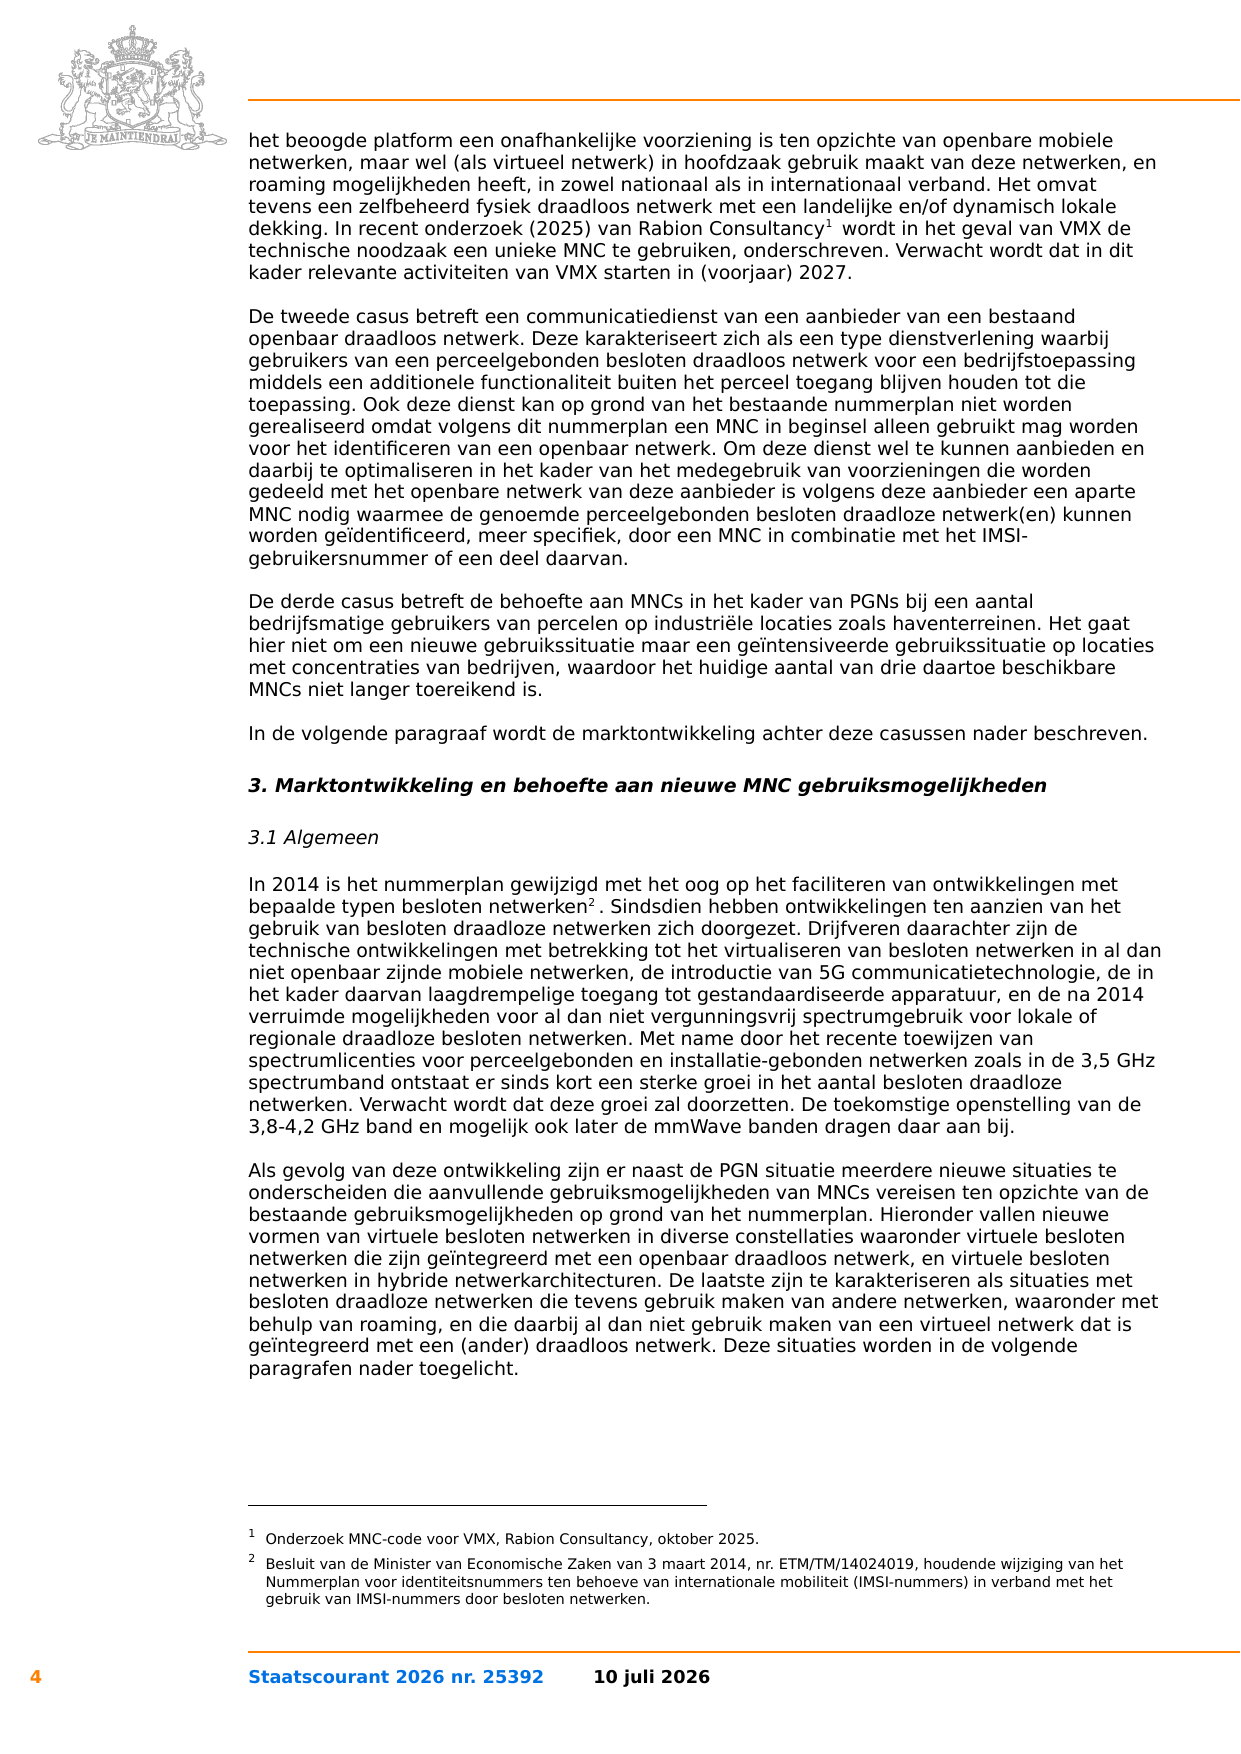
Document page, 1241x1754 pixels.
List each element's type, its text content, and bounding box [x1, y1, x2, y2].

picture [38, 25, 227, 150]
text het beoogde platform een onafhankelijke voorziening is ten opzichte van openbare mobiele netwerken, maar wel (als virtueel netwerk) in hoofdzaak gebruik maakt van deze netwerken, en roaming mogelijkheden heeft, in zowel nationaal als in internationaal verband. Het omvat tevens een zelfbeheerd fysiek draadloos netwerk met een landelijke en/of dynamisch lokale dekking. In recent onderzoek (2025) van Rabion Consultancy wordt in het geval van VMX de technische noodzaak een unieke MNC te gebruiken, onderschreven. Verwacht wordt dat in dit kader relevante activiteiten van VMX starten in (voorjaar) 2027. [248, 130, 1163, 284]
text Besluit van de Minister van Economische Zaken van 3 maart 2014, nr. ETM/TM/14024019, houdende wijziging van het Nummerplan voor identiteitsnummers ten behoeve van internationale mobiliteit (IMSI-nummers) in verband met het gebruik van IMSI-nummers door besloten netwerken. [248, 1552, 1163, 1608]
text De tweede casus betreft een communicatiedienst van een aanbieder van een bestaand openbaar draadloos netwerk. Deze karakteriseert zich als een type dienstverlening waarbij gebruikers van een perceelgebonden besloten draadloos netwerk voor een bedrijfstoepassing middels een additionele functionaliteit buiten het perceel toegang blijven houden tot die toepassing. Ook deze dienst kan op grond van het bestaande nummerplan niet worden gerealiseerd omdat volgens dit nummerplan een MNC in beginsel alleen gebruikt mag worden voor het identificeren van een openbaar netwerk. Om deze dienst wel te kunnen aanbieden en daarbij te optimaliseren in het kader van het medegebruik van voorzieningen die worden gedeeld met het openbare netwerk van deze aanbieder is volgens deze aanbieder een aparte MNC nodig waarmee de genoemde perceelgebonden besloten draadloze netwerk(en) kunnen worden geïdentificeerd, meer specifiek, door een MNC in combinatie met het IMSI-gebruikersnummer of een deel daarvan. [248, 306, 1163, 569]
subtitle 3. Marktontwikkeling en behoefte aan nieuwe MNC gebruiksmogelijkheden [248, 775, 1163, 797]
subtitle 3.1 Algemeen [248, 827, 1163, 849]
text Onderzoek MNC-code voor VMX, Rabion Consultancy, oktober 2025. [248, 1527, 1163, 1549]
text Als gevolg van deze ontwikkeling zijn er naast de PGN situatie meerdere nieuwe situaties te onderscheiden die aanvullende gebruiksmogelijkheden van MNCs vereisen ten opzichte van de bestaande gebruiksmogelijkheden op grond van het nummerplan. Hieronder vallen nieuwe vormen van virtuele besloten netwerken in diverse constellaties waaronder virtuele besloten netwerken die zijn geïntegreerd met een openbaar draadloos netwerk, en virtuele besloten netwerken in hybride netwerkarchitecturen. De laatste zijn te karakteriseren als situaties met besloten draadloze netwerken die tevens gebruik maken van andere netwerken, waaronder met behulp van roaming, en die daarbij al dan niet gebruik maken van een virtueel netwerk dat is geïntegreerd met een (ander) draadloos netwerk. Deze situaties worden in de volgende paragrafen nader toegelicht. [248, 1159, 1163, 1379]
text De derde casus betreft de behoefte aan MNCs in het kader van PGNs bij een aantal bedrijfsmatige gebruikers van percelen op industriële locaties zoals haventerreinen. Het gaat hier niet om een nieuwe gebruikssituatie maar een geïntensiveerde gebruikssituatie op locaties met concentraties van bedrijven, waardoor het huidige aantal van drie daartoe beschikbare MNCs niet langer toereikend is. [248, 591, 1163, 701]
text In 2014 is het nummerplan gewijzigd met het oog op het faciliteren van ontwikkelingen met bepaalde typen besloten netwerken. Sindsdien hebben ontwikkelingen ten aanzien van het gebruik van besloten draadloze netwerken zich doorgezet. Drijfveren daarachter zijn de technische ontwikkelingen met betrekking tot het virtualiseren van besloten netwerken in al dan niet openbaar zijnde mobiele netwerken, de introductie van 5G communicatietechnologie, de in het kader daarvan laagdrempelige toegang tot gestandaardiseerde apparatuur, en de na 2014 verruimde mogelijkheden voor al dan niet vergunningsvrij spectrumgebruik voor lokale of regionale draadloze besloten netwerken. Met name door het recente toewijzen van spectrumlicenties voor perceelgebonden en installatie-gebonden netwerken zoals in de 3,5 GHz spectrumband ontstaat er sinds kort een sterke groei in het aantal besloten draadloze netwerken. Verwacht wordt dat deze groei zal doorzetten. De toekomstige openstelling van de 3,8-4,2 GHz band en mogelijk ook later de mmWave banden dragen daar aan bij. [248, 874, 1163, 1138]
text In de volgende paragraaf wordt de marktontwikkeling achter deze casussen nader beschreven. [248, 723, 1163, 745]
